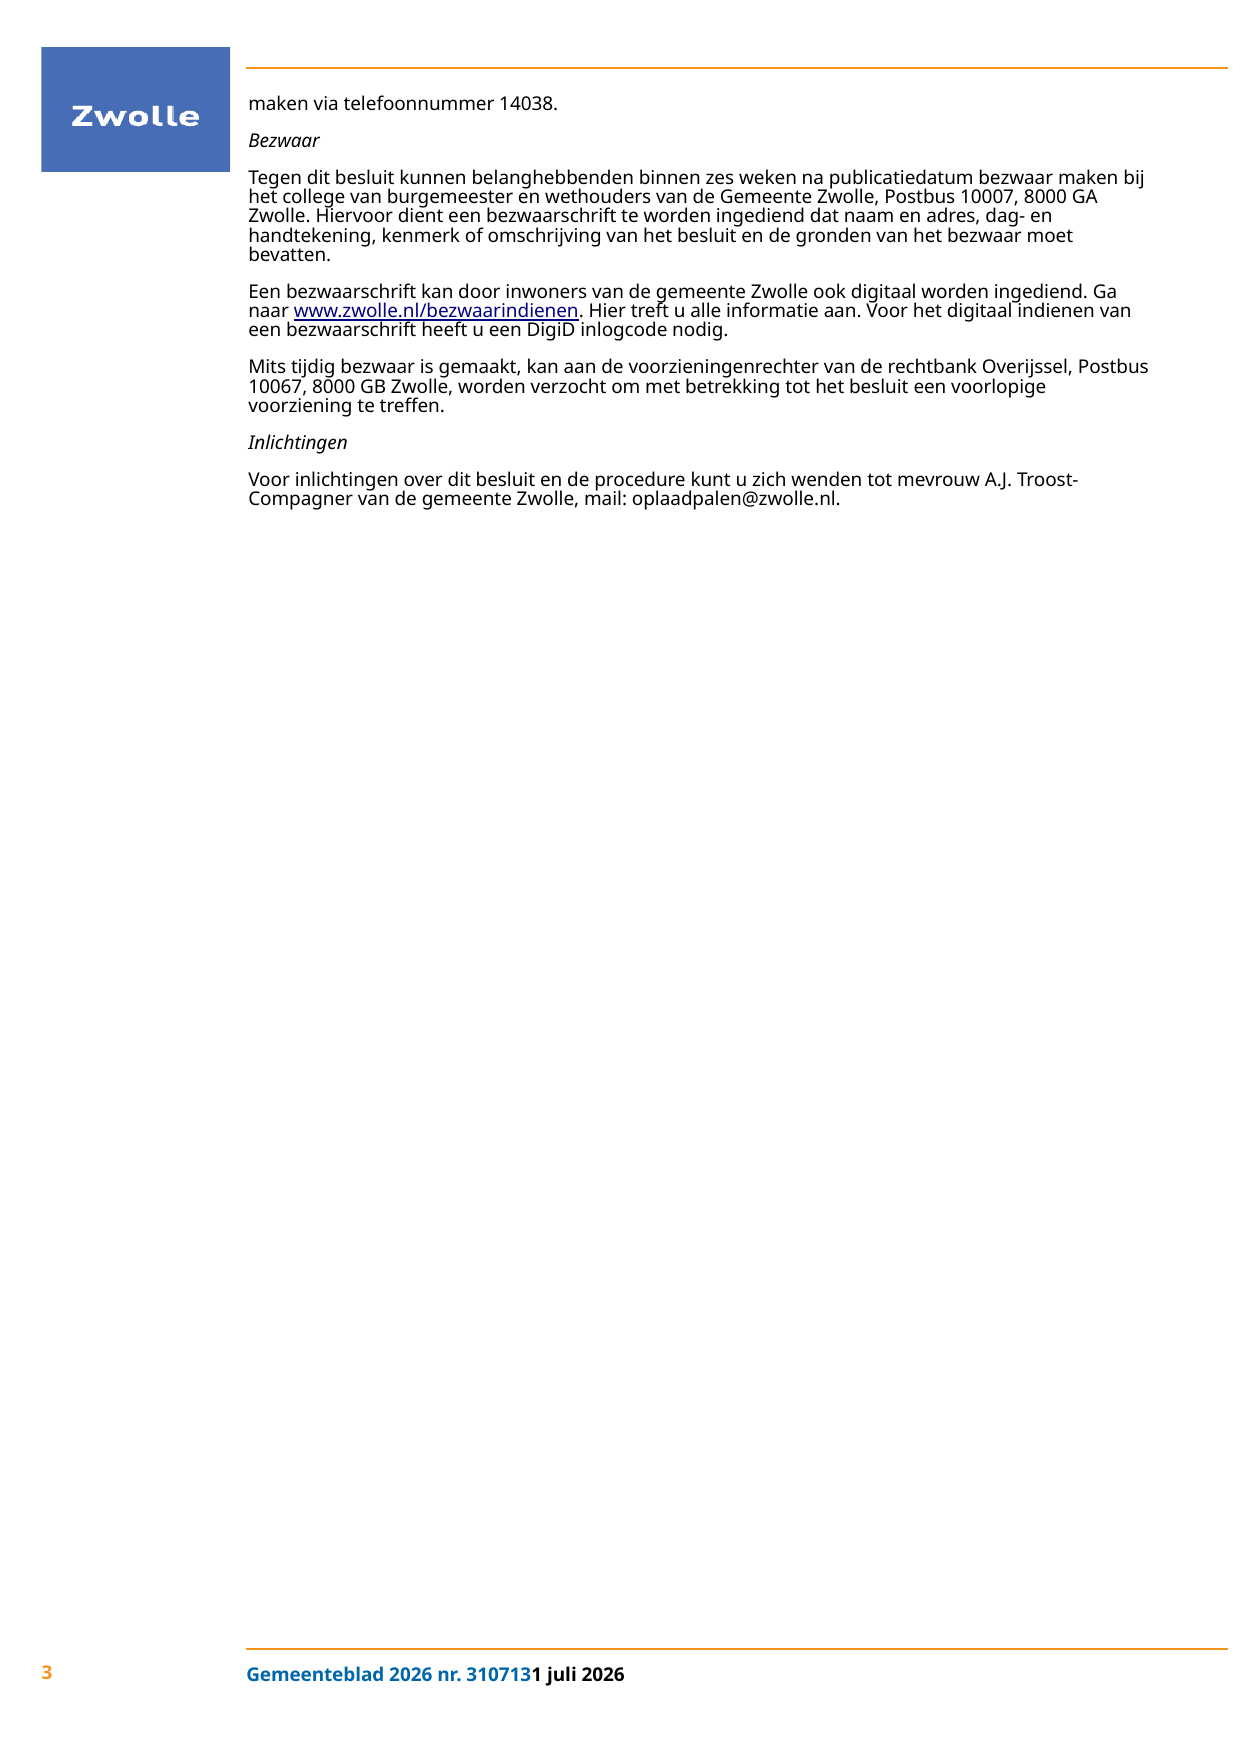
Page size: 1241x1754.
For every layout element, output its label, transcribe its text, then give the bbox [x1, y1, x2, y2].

text Mits tijdig bezwaar is gemaakt, kan aan de voorzieningenrechter van de rechtbank Overijssel, Postbus 10067, 8000 GB Zwolle, worden verzocht om met betrekking tot het besluit een voorlopige voorziening te treffen. [248, 358, 1152, 416]
text maken via telefoonnummer 14038. [248, 95, 1152, 114]
picture [41, 47, 231, 172]
text Tegen dit besluit kunnen belanghebbenden binnen zes weken na publicatiedatum bezwaar maken bij het college van burgemeester en wethouders van de Gemeente Zwolle, Postbus 10007, 8000 GA Zwolle. Hiervoor dient een bezwaarschrift te worden ingediend dat naam en adres, dag- en handtekening, kenmerk of omschrijving van het besluit en de gronden van het bezwaar moet bevatten. [248, 169, 1152, 265]
text Voor inlichtingen over dit besluit en de procedure kunt u zich wenden tot mevrouw A.J. Troost-Compagner van de gemeente Zwolle, mail: oplaadpalen@zwolle.nl. [248, 471, 1152, 509]
text Een bezwaarschrift kan door inwoners van de gemeente Zwolle ook digitaal worden ingediend. Ga naar www.zwolle.nl/bezwaarindienen. Hier treft u alle informatie aan. Voor het digitaal indienen van een bezwaarschrift heeft u een DigiD inlogcode nodig. [248, 283, 1152, 341]
text Inlichtingen [248, 434, 1152, 453]
text Bezwaar [248, 132, 1152, 151]
